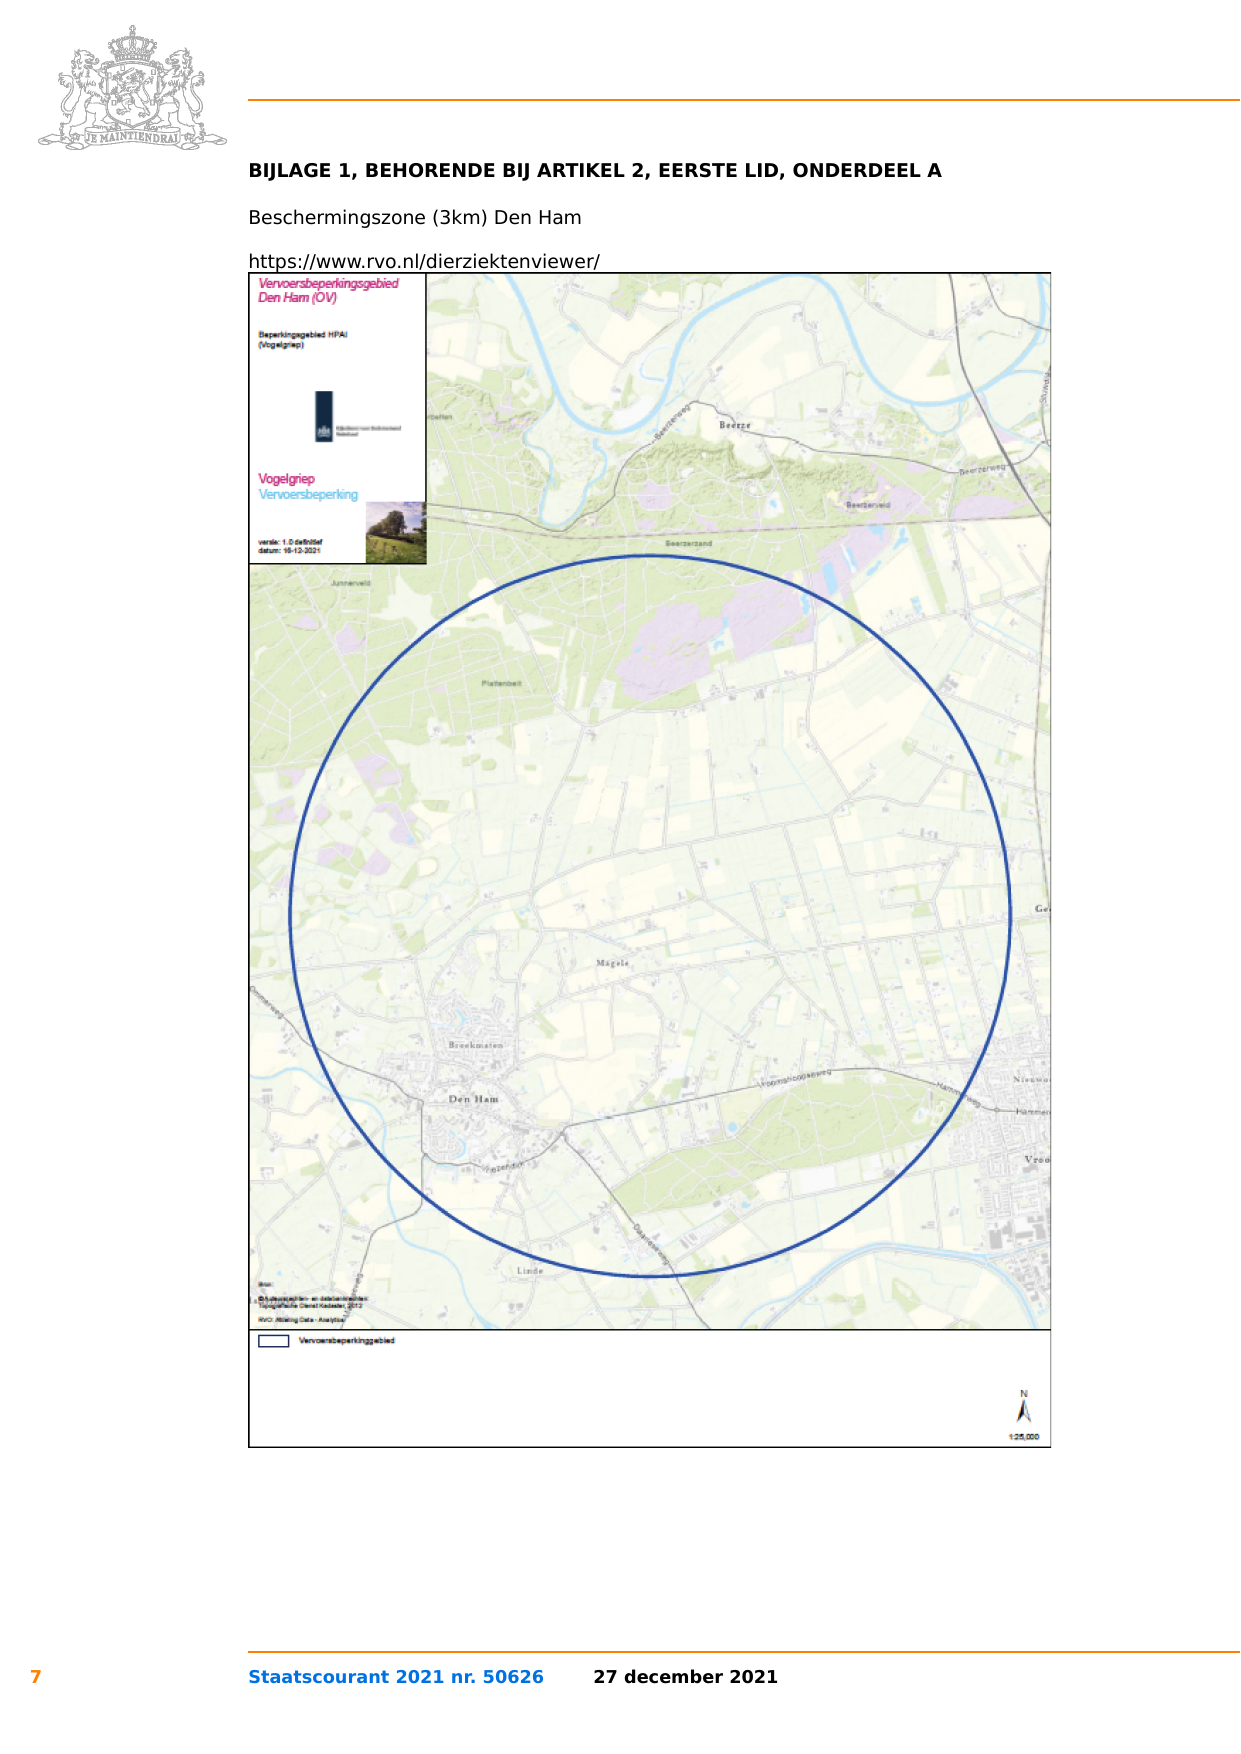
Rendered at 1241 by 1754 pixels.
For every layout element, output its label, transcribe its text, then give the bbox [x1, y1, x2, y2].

picture [38, 25, 227, 150]
picture [248, 272, 1052, 1448]
text https://www.rvo.nl/dierziektenviewer/ [248, 251, 1163, 1448]
text Beschermingszone (3km) Den Ham [248, 207, 1163, 229]
subtitle BIJLAGE 1, BEHORENDE BIJ ARTIKEL 2, EERSTE LID, ONDERDEEL A [248, 160, 1163, 182]
